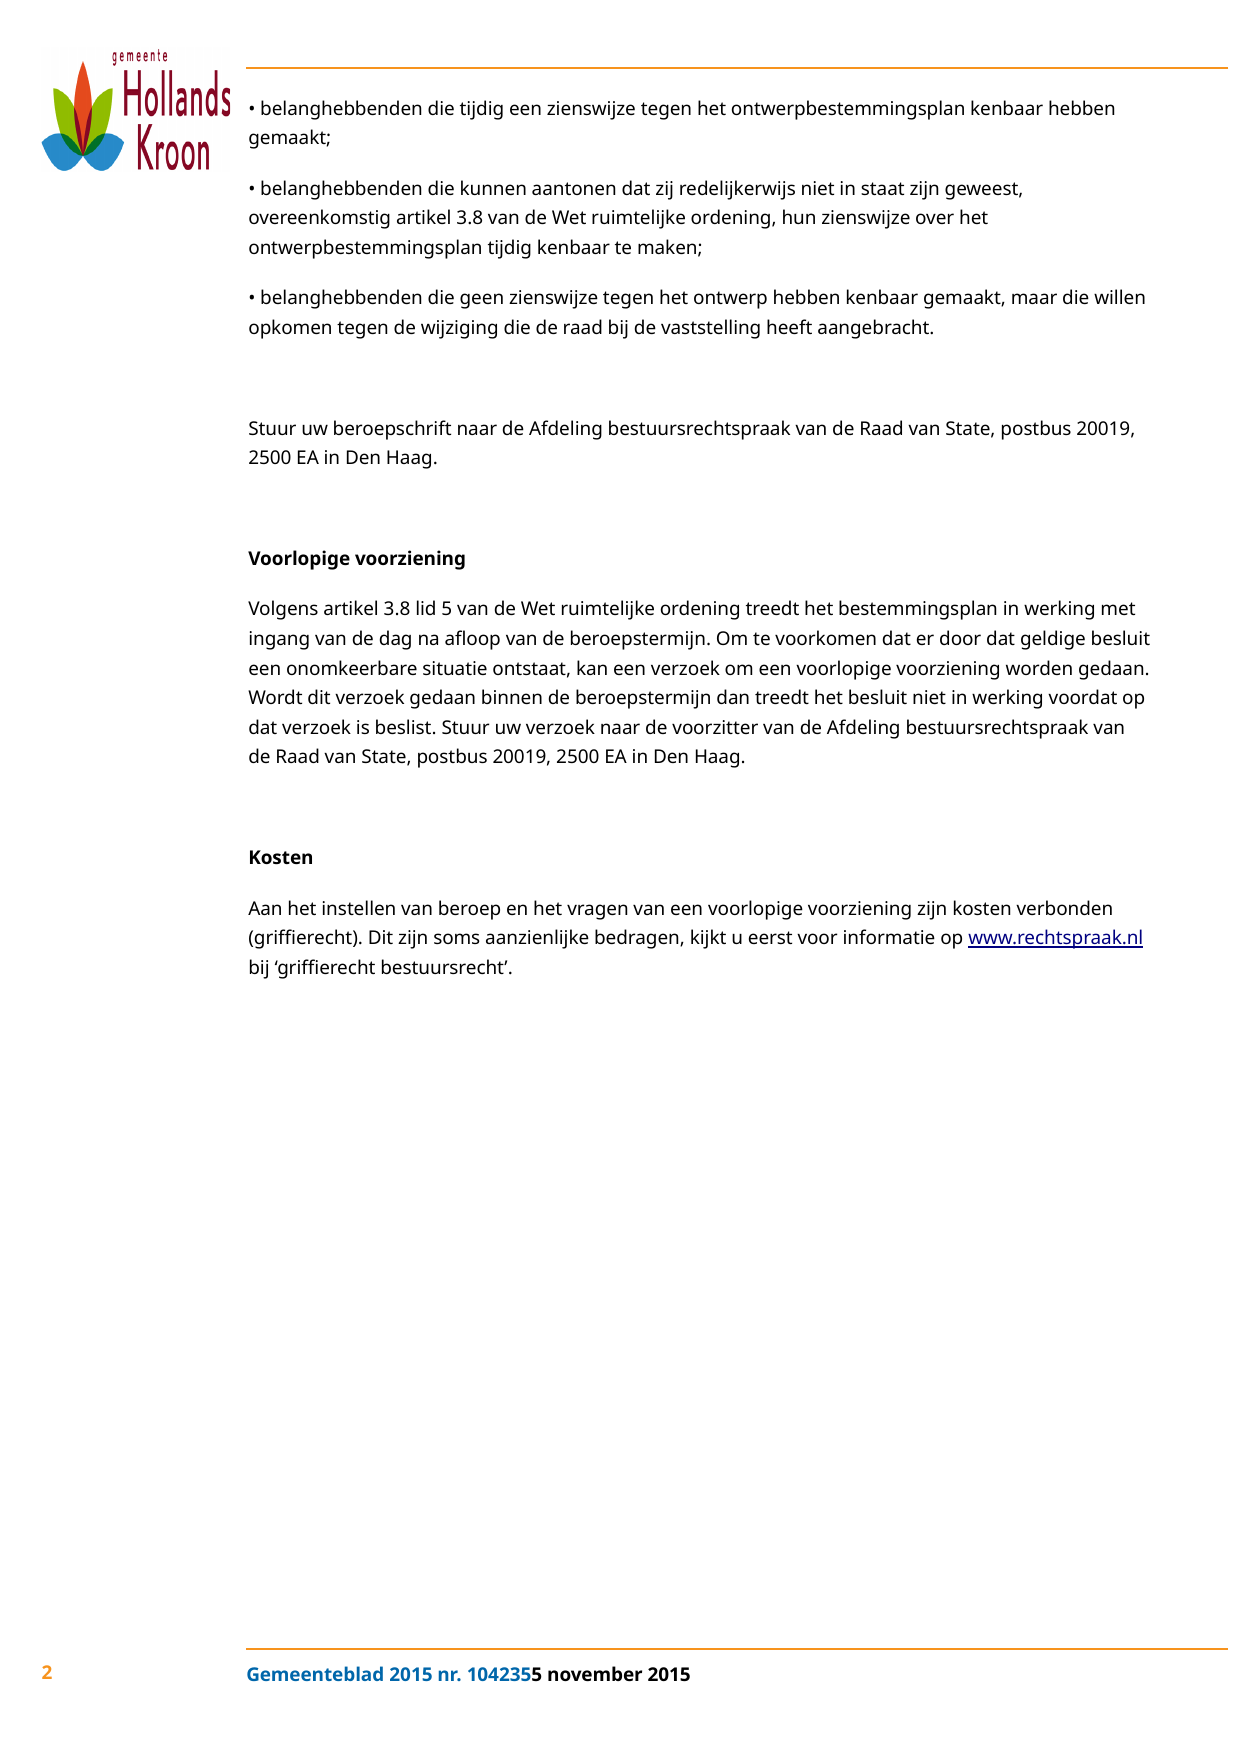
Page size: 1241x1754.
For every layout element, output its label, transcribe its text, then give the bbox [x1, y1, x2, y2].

text Stuur uw beroepschrift naar de Afdeling bestuursrechtspraak van de Raad van State, postbus 20019, 2500 EA in Den Haag. [248, 415, 1152, 470]
text • belanghebbenden die tijdig een zienswijze tegen het ontwerpbestemmingsplan kenbaar hebben gemaakt; [248, 95, 1152, 150]
text Kosten [248, 844, 1152, 870]
picture [41, 47, 231, 172]
text • belanghebbenden die kunnen aantonen dat zij redelijkerwijs niet in staat zijn geweest, overeenkomstig artikel 3.8 van de Wet ruimtelijke ordening, hun zienswijze over het ontwerpbestemmingsplan tijdig kenbaar te maken; [248, 175, 1152, 260]
text Volgens artikel 3.8 lid 5 van de Wet ruimtelijke ordening treedt het bestemmingsplan in werking met ingang van de dag na afloop van de beroepstermijn. Om te voorkomen dat er door dat geldige besluit een onomkeerbare situatie ontstaat, kan een verzoek om een voorlopige voorziening worden gedaan. Wordt dit verzoek gedaan binnen de beroepstermijn dan treedt het besluit niet in werking voordat op dat verzoek is beslist. Stuur uw verzoek naar de voorzitter van de Afdeling bestuursrechtspraak van de Raad van State, postbus 20019, 2500 EA in Den Haag. [248, 596, 1152, 769]
text • belanghebbenden die geen zienswijze tegen het ontwerp hebben kenbaar gemaakt, maar die willen opkomen tegen de wijziging die de raad bij de vaststelling heeft aangebracht. [248, 284, 1152, 340]
text Aan het instellen van beroep en het vragen van een voorlopige voorziening zijn kosten verbonden (griffierecht). Dit zijn soms aanzienlijke bedragen, kijkt u eerst voor informatie op www.rechtspraak.nl bij ‘griffierecht bestuursrecht’. [248, 895, 1152, 980]
text Voorlopige voorziening [248, 545, 1152, 571]
